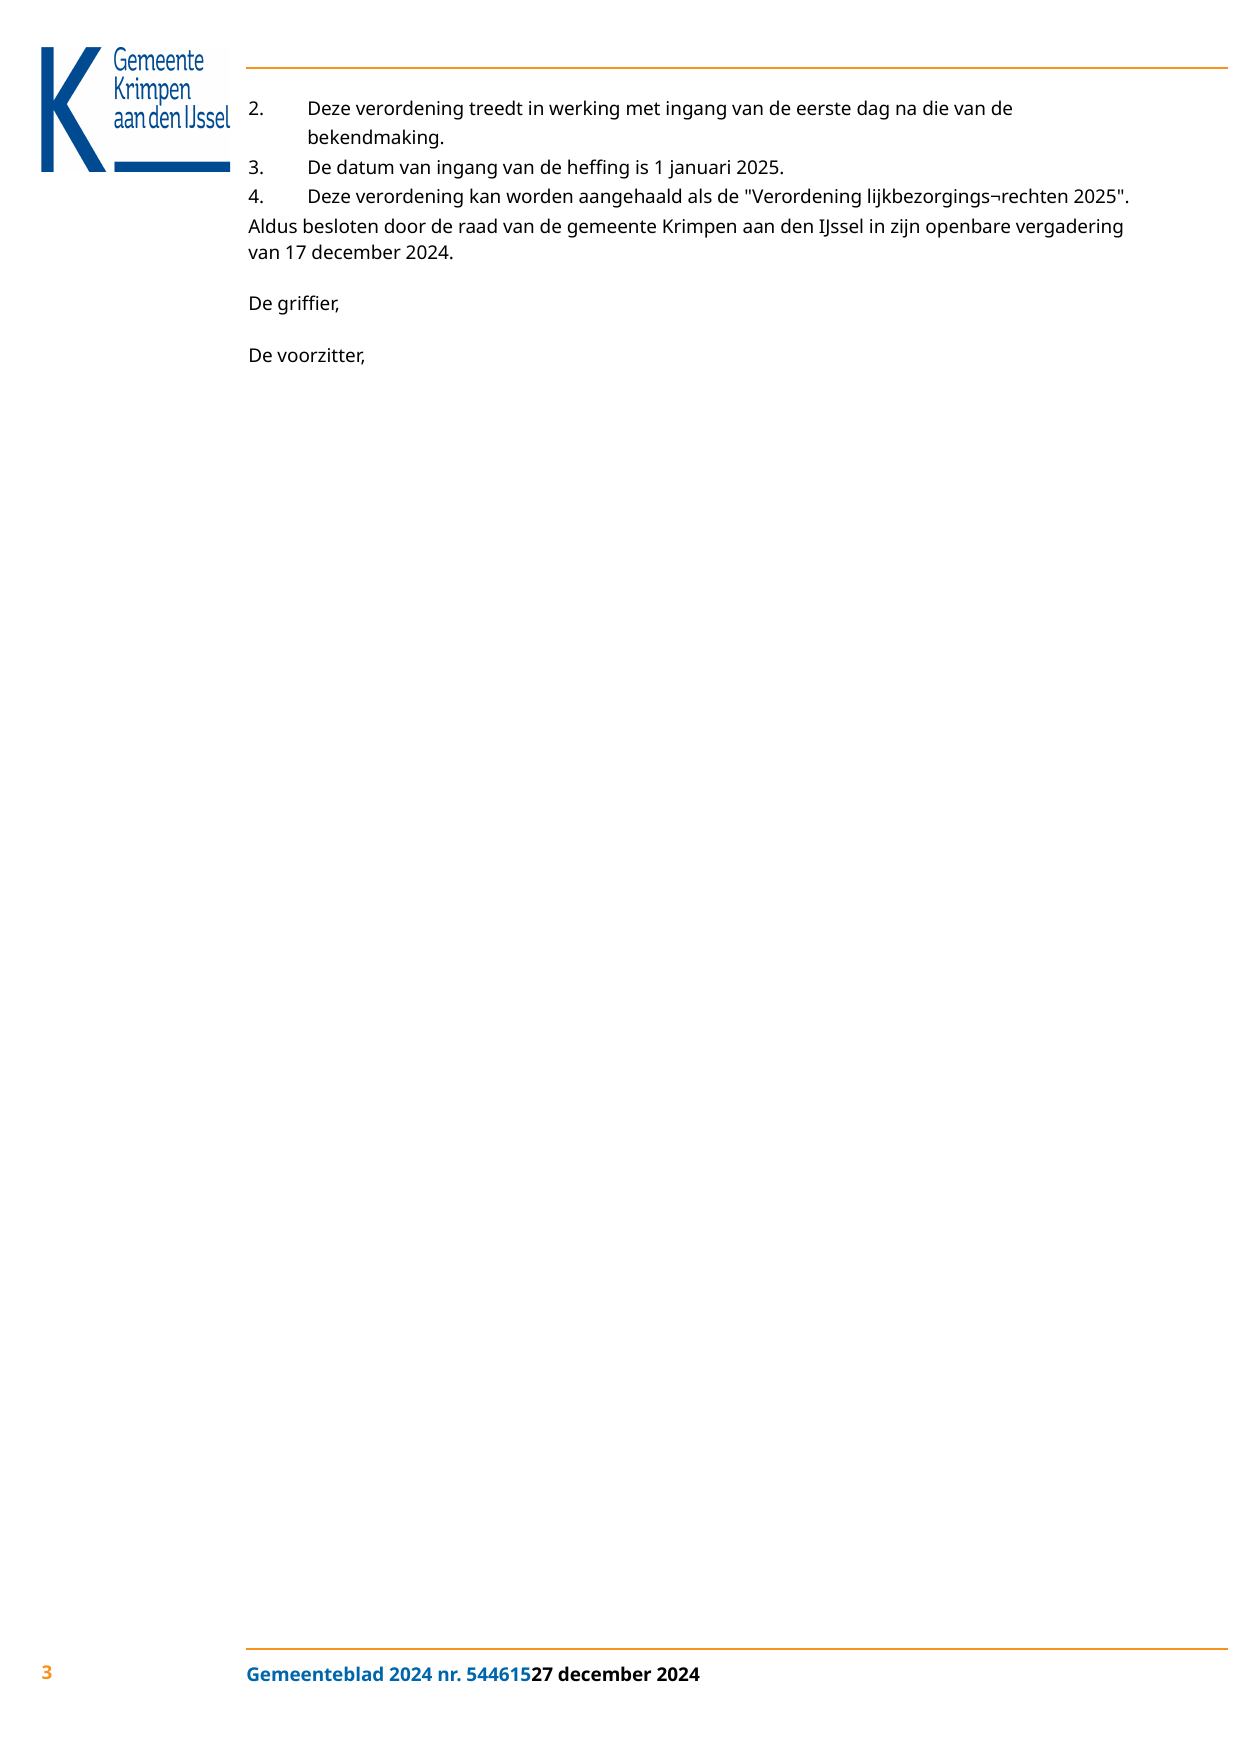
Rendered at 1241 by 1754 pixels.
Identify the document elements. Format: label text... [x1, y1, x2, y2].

picture [41, 47, 231, 172]
list Deze verordening treedt in werking met ingang van de eerste dag na die van de bekendmaking. [248, 95, 1152, 150]
text De voorzitter, [248, 342, 1152, 367]
text Aldus besloten door de raad van de gemeente Krimpen aan den IJssel in zijn openbare vergadering van 17 december 2024. [248, 213, 1152, 264]
text De griffier, [248, 290, 1152, 316]
list De datum van ingang van de heffing is 1 januari 2025. [248, 154, 1152, 180]
list Deze verordening kan worden aangehaald als de "Verordening lijkbezorgings¬rechten 2025". [248, 183, 1152, 209]
